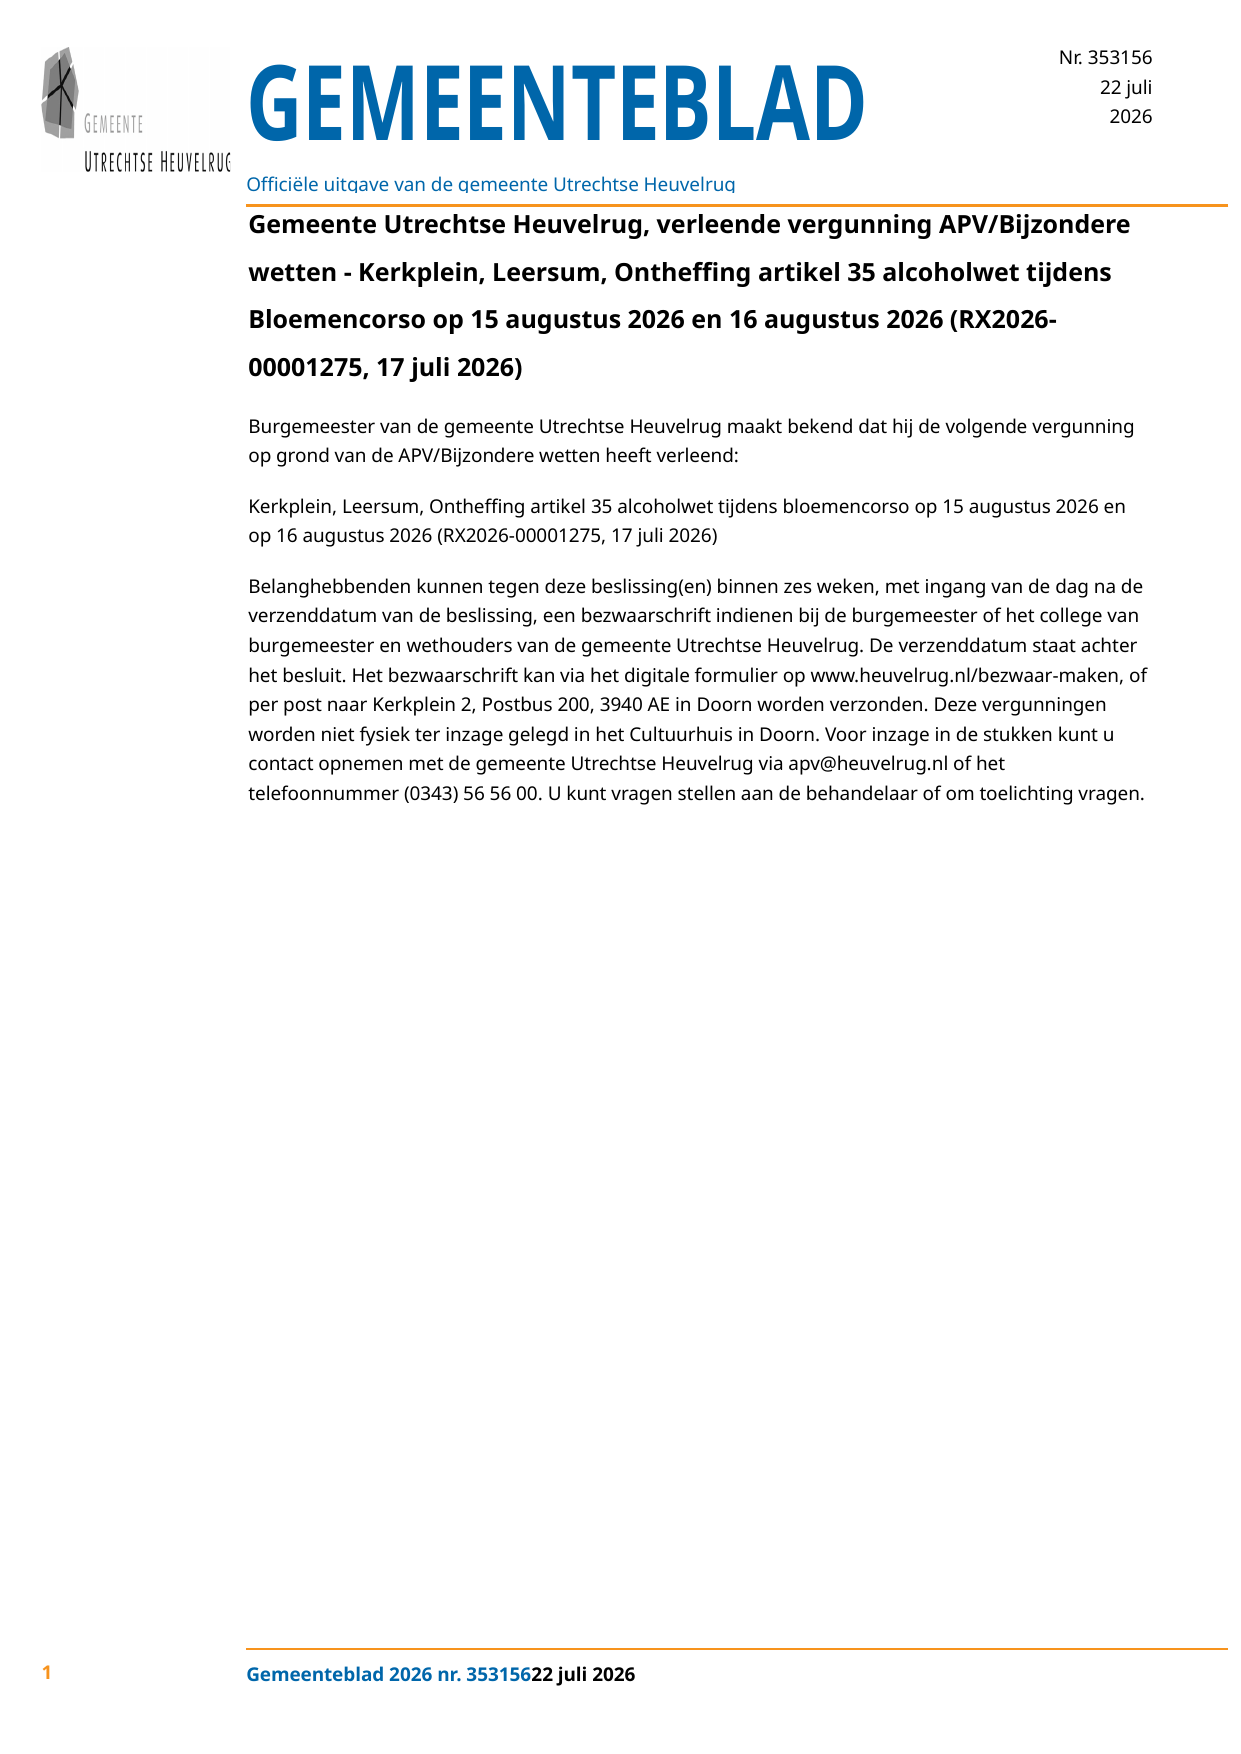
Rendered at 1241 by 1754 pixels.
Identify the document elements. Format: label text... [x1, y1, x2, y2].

text Burgemeester van de gemeente Utrechtse Heuvelrug maakt bekend dat hij de volgende vergunning op grond van de APV/Bijzondere wetten heeft verleend: [248, 413, 1152, 468]
text Kerkplein, Leersum, Ontheffing artikel 35 alcoholwet tijdens bloemencorso op 15 augustus 2026 en op 16 augustus 2026 (RX2026-00001275, 17 juli 2026) [248, 493, 1152, 548]
text Gemeente Utrechtse Heuvelrug, verleende vergunning APV/Bijzondere wetten - Kerkplein, Leersum, Ontheffing artikel 35 alcoholwet tijdens Bloemencorso op 15 augustus 2026 en 16 augustus 2026 (RX2026-00001275, 17 juli 2026) [248, 207, 1152, 384]
picture [41, 47, 231, 172]
text Belanghebbenden kunnen tegen deze beslissing(en) binnen zes weken, met ingang van de dag na de verzenddatum van de beslissing, een bezwaarschrift indienen bij de burgemeester of het college van burgemeester en wethouders van de gemeente Utrechtse Heuvelrug. De verzenddatum staat achter het besluit. Het bezwaarschrift kan via het digitale formulier op www.heuvelrug.nl/bezwaar-maken, of per post naar Kerkplein 2, Postbus 200, 3940 AE in Doorn worden verzonden. Deze vergunningen worden niet fysiek ter inzage gelegd in het Cultuurhuis in Doorn. Voor inzage in de stukken kunt u contact opnemen met de gemeente Utrechtse Heuvelrug via apv@heuvelrug.nl of het telefoonnummer (0343) 56 56 00. U kunt vragen stellen aan de behandelaar of om toelichting vragen. [248, 573, 1152, 806]
